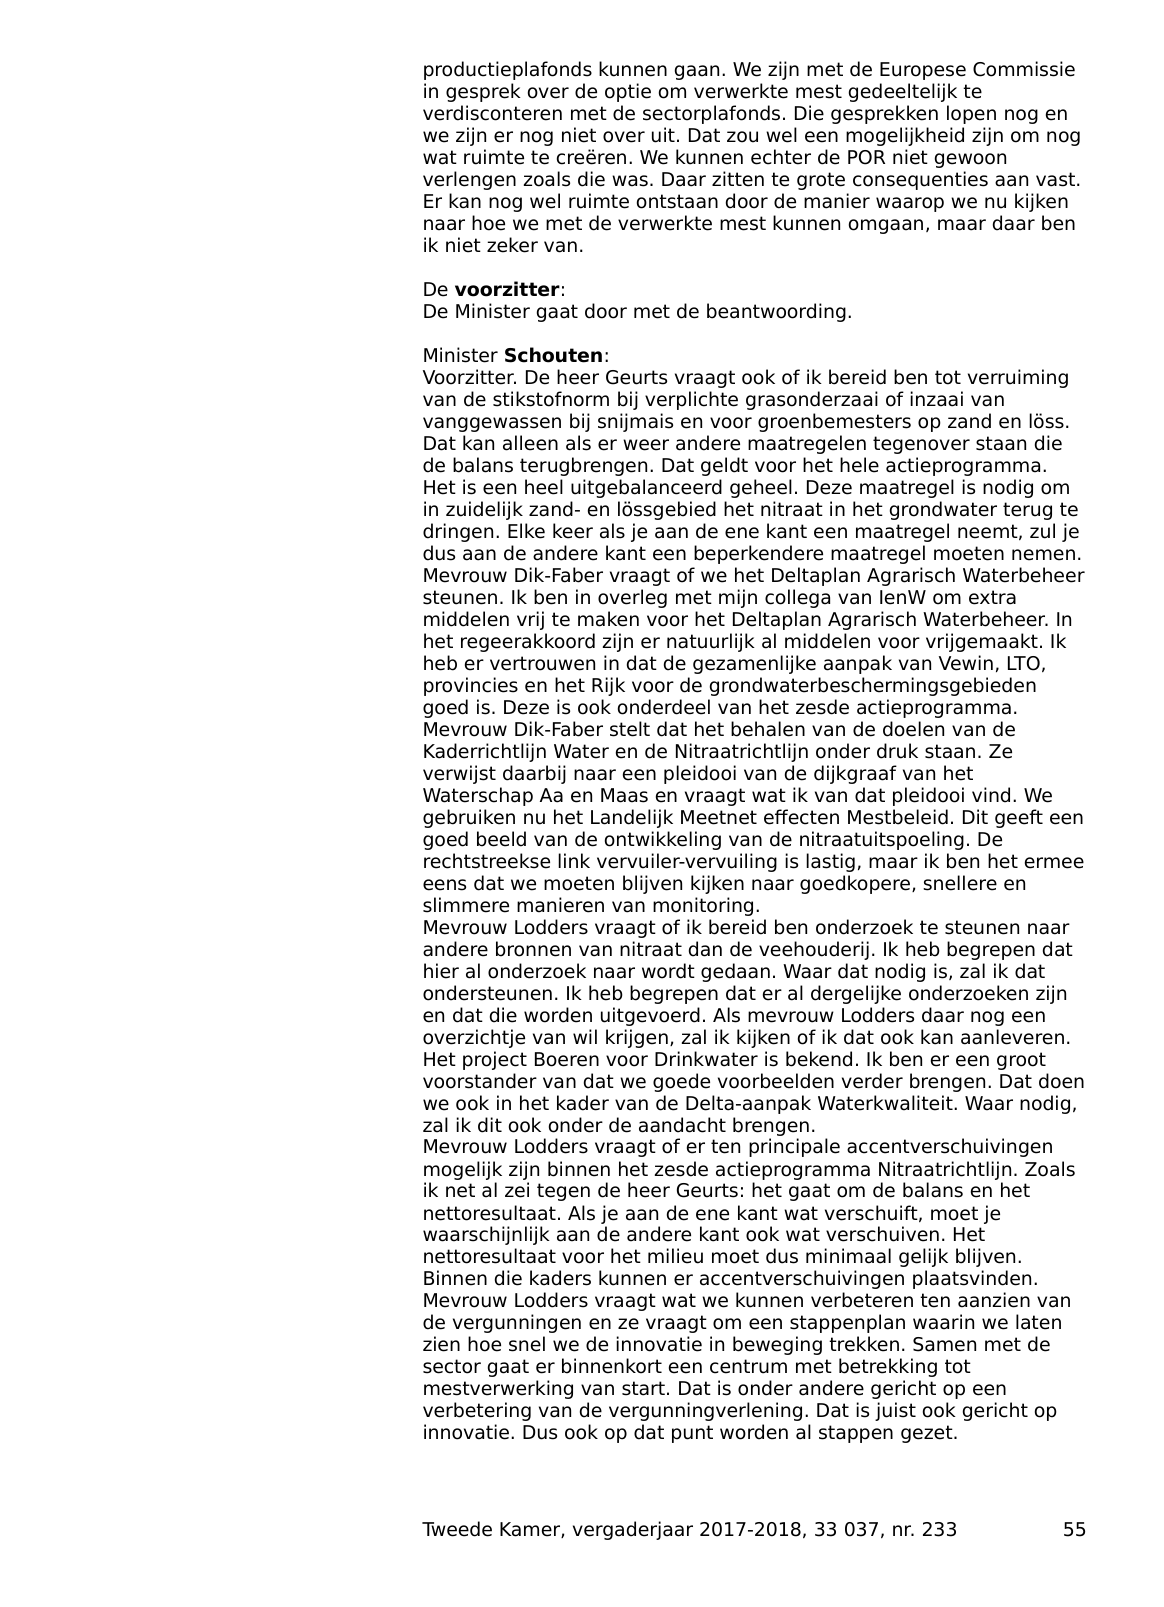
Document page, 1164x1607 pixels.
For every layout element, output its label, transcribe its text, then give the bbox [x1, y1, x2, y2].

text Minister Schouten: [422, 345, 1087, 367]
text Mevrouw Lodders vraagt of ik bereid ben onderzoek te steunen naar andere bronnen van nitraat dan de veehouderij. Ik heb begrepen dat hier al onderzoek naar wordt gedaan. Waar dat nodig is, zal ik dat ondersteunen. Ik heb begrepen dat er al dergelijke onderzoeken zijn en dat die worden uitgevoerd. Als mevrouw Lodders daar nog een overzichtje van wil krijgen, zal ik kijken of ik dat ook kan aanleveren. [422, 917, 1087, 1048]
text Voorzitter. De heer Geurts vraagt ook of ik bereid ben tot verruiming van de stikstofnorm bij verplichte grasonderzaai of inzaai van vanggewassen bij snijmais en voor groenbemesters op zand en löss. Dat kan alleen als er weer andere maatregelen tegenover staan die de balans terugbrengen. Dat geldt voor het hele actieprogramma. Het is een heel uitgebalanceerd geheel. Deze maatregel is nodig om in zuidelijk zand- en lössgebied het nitraat in het grondwater terug te dringen. Elke keer als je aan de ene kant een maatregel neemt, zul je dus aan de andere kant een beperkendere maatregel moeten nemen. [422, 367, 1087, 565]
text productieplafonds kunnen gaan. We zijn met de Europese Commissie in gesprek over de optie om verwerkte mest gedeeltelijk te verdisconteren met de sectorplafonds. Die gesprekken lopen nog en we zijn er nog niet over uit. Dat zou wel een mogelijkheid zijn om nog wat ruimte te creëren. We kunnen echter de POR niet gewoon verlengen zoals die was. Daar zitten te grote consequenties aan vast. Er kan nog wel ruimte ontstaan door de manier waarop we nu kijken naar hoe we met de verwerkte mest kunnen omgaan, maar daar ben ik niet zeker van. [422, 59, 1087, 257]
text Mevrouw Lodders vraagt of er ten principale accentverschuivingen mogelijk zijn binnen het zesde actieprogramma Nitraatrichtlijn. Zoals ik net al zei tegen de heer Geurts: het gaat om de balans en het nettoresultaat. Als je aan de ene kant wat verschuift, moet je waarschijnlijk aan de andere kant ook wat verschuiven. Het nettoresultaat voor het milieu moet dus minimaal gelijk blijven. Binnen die kaders kunnen er accentverschuivingen plaatsvinden. [422, 1136, 1087, 1290]
text Mevrouw Dik-Faber stelt dat het behalen van de doelen van de Kaderrichtlijn Water en de Nitraatrichtlijn onder druk staan. Ze verwijst daarbij naar een pleidooi van de dijkgraaf van het Waterschap Aa en Maas en vraagt wat ik van dat pleidooi vind. We gebruiken nu het Landelijk Meetnet effecten Mestbeleid. Dit geeft een goed beeld van de ontwikkeling van de nitraatuitspoeling. De rechtstreekse link vervuiler-vervuiling is lastig, maar ik ben het ermee eens dat we moeten blijven kijken naar goedkopere, snellere en slimmere manieren van monitoring. [422, 719, 1087, 917]
text Mevrouw Lodders vraagt wat we kunnen verbeteren ten aanzien van de vergunningen en ze vraagt om een stappenplan waarin we laten zien hoe snel we de innovatie in beweging trekken. Samen met de sector gaat er binnenkort een centrum met betrekking tot mestverwerking van start. Dat is onder andere gericht op een verbetering van de vergunningverlening. Dat is juist ook gericht op innovatie. Dus ook op dat punt worden al stappen gezet. [422, 1290, 1087, 1444]
text Het project Boeren voor Drinkwater is bekend. Ik ben er een groot voorstander van dat we goede voorbeelden verder brengen. Dat doen we ook in het kader van de Delta-aanpak Waterkwaliteit. Waar nodig, zal ik dit ook onder de aandacht brengen. [422, 1048, 1087, 1136]
text De Minister gaat door met de beantwoording. [422, 301, 1087, 323]
text De voorzitter: [422, 279, 1087, 301]
text Mevrouw Dik-Faber vraagt of we het Deltaplan Agrarisch Waterbeheer steunen. Ik ben in overleg met mijn collega van IenW om extra middelen vrij te maken voor het Deltaplan Agrarisch Waterbeheer. In het regeerakkoord zijn er natuurlijk al middelen voor vrijgemaakt. Ik heb er vertrouwen in dat de gezamenlijke aanpak van Vewin, LTO, provincies en het Rijk voor de grondwaterbeschermingsgebieden goed is. Deze is ook onderdeel van het zesde actieprogramma. [422, 565, 1087, 719]
